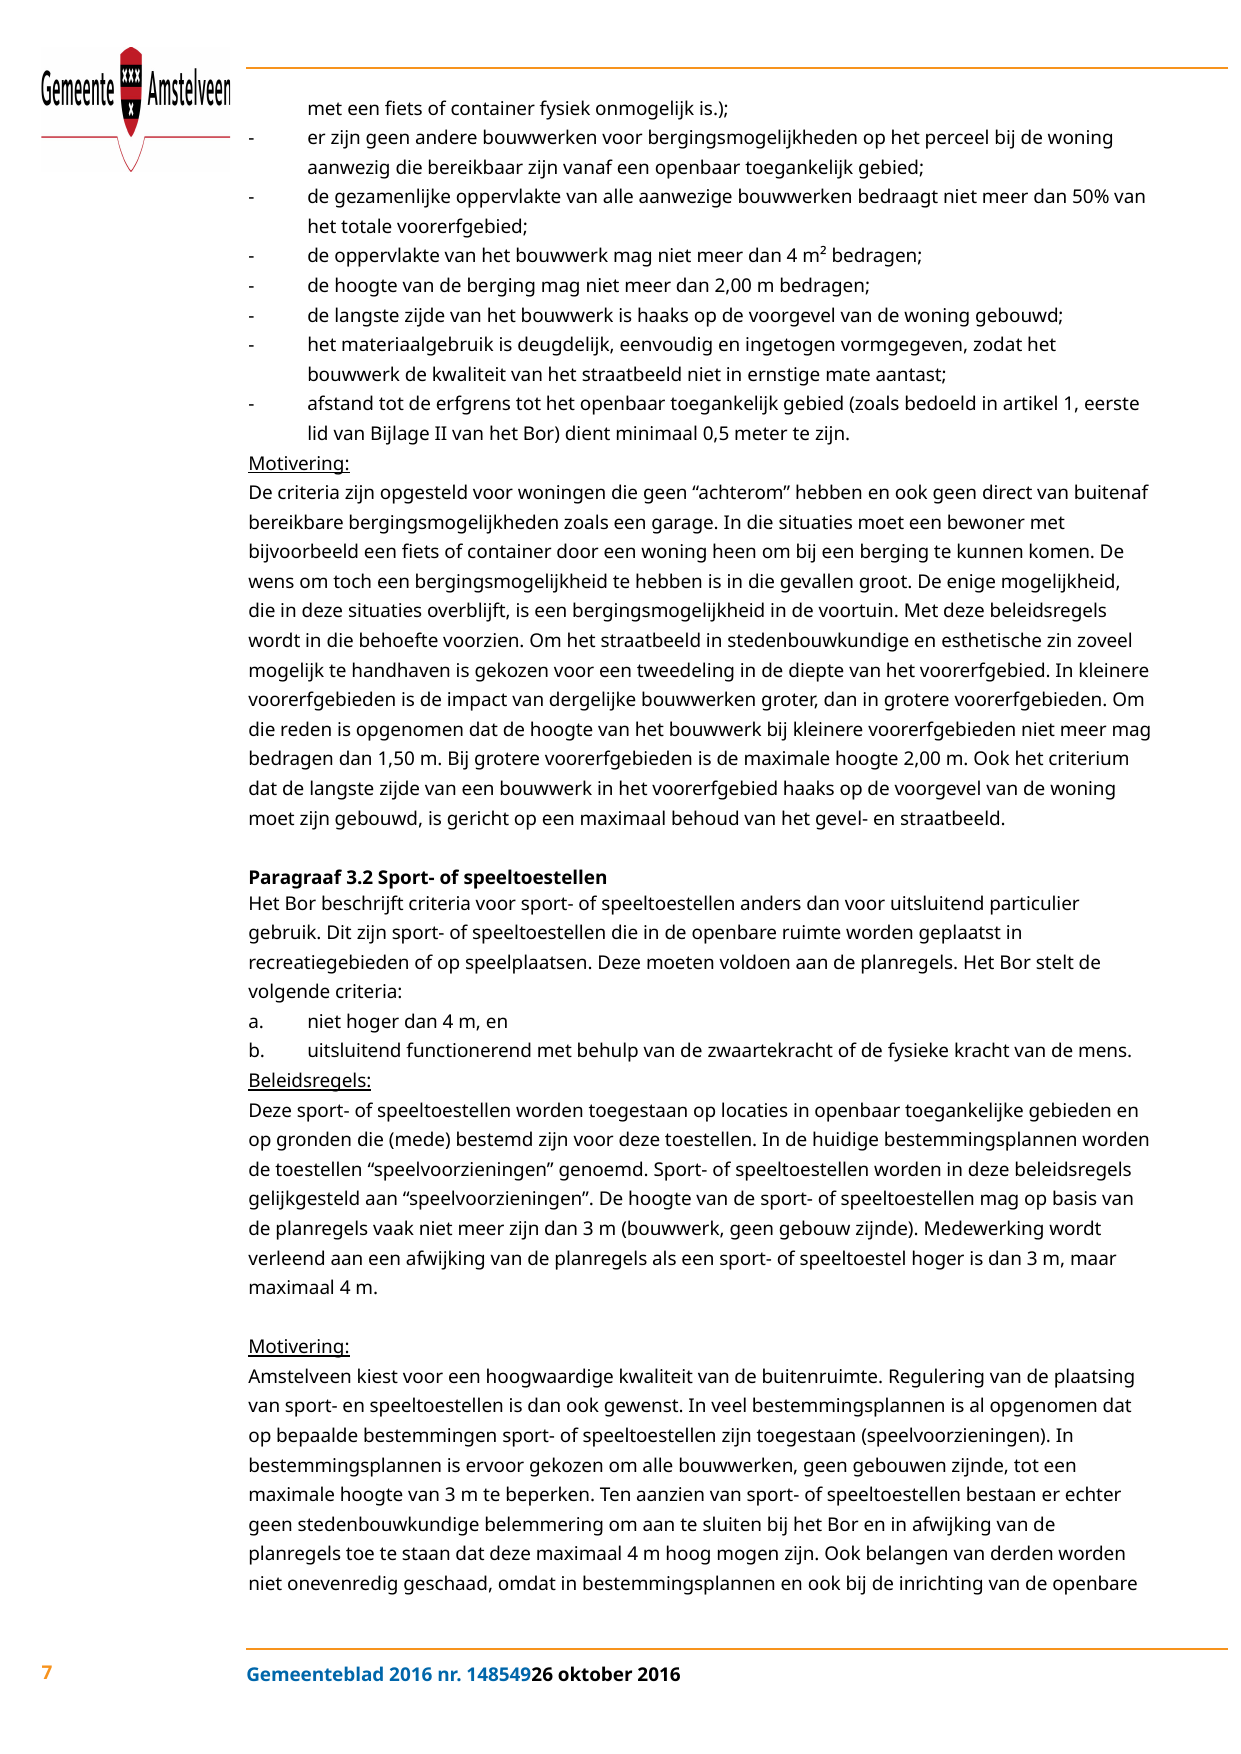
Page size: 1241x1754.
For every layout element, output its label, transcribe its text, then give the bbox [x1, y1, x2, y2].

text Motivering: [248, 1333, 1152, 1359]
list de gezamenlijke oppervlakte van alle aanwezige bouwwerken bedraagt niet meer dan 50% van het totale voorerfgebied; [248, 183, 1152, 239]
text Amstelveen kiest voor een hoogwaardige kwaliteit van de buitenruimte. Regulering van de plaatsing van sport- en speeltoestellen is dan ook gewenst. In veel bestemmingsplannen is al opgenomen dat op bepaalde bestemmingen sport- of speeltoestellen zijn toegestaan (speelvoorzieningen). In bestemmingsplannen is ervoor gekozen om alle bouwwerken, geen gebouwen zijnde, tot een maximale hoogte van 3 m te beperken. Ten aanzien van sport- of speeltoestellen bestaan er echter geen stedenbouwkundige belemmering om aan te sluiten bij het Bor en in afwijking van de planregels toe te staan dat deze maximaal 4 m hoog mogen zijn. Ook belangen van derden worden niet onevenredig geschaad, omdat in bestemmingsplannen en ook bij de inrichting van de openbare [248, 1363, 1152, 1596]
list er zijn geen andere bouwwerken voor bergingsmogelijkheden op het perceel bij de woning aanwezig die bereikbaar zijn vanaf een openbaar toegankelijk gebied; [248, 124, 1152, 180]
text Beleidsregels: [248, 1067, 1152, 1093]
text Paragraaf 3.2 Sport- of speeltoestellen [248, 864, 1152, 890]
text Deze sport- of speeltoestellen worden toegestaan op locaties in openbaar toegankelijke gebieden en op gronden die (mede) bestemd zijn voor deze toestellen. In de huidige bestemmingsplannen worden de toestellen “speelvoorzieningen” genoemd. Sport- of speeltoestellen worden in deze beleidsregels gelijkgesteld aan “speelvoorzieningen”. De hoogte van de sport- of speeltoestellen mag op basis van de planregels vaak niet meer zijn dan 3 m (bouwwerk, geen gebouw zijnde). Medewerking wordt verleend aan een afwijking van de planregels als een sport- of speeltoestel hoger is dan 3 m, maar maximaal 4 m. [248, 1097, 1152, 1300]
text De criteria zijn opgesteld voor woningen die geen “achterom” hebben en ook geen direct van buitenaf bereikbare bergingsmogelijkheden zoals een garage. In die situaties moet een bewoner met bijvoorbeeld een fiets of container door een woning heen om bij een berging te kunnen komen. De wens om toch een bergingsmogelijkheid te hebben is in die gevallen groot. De enige mogelijkheid, die in deze situaties overblijft, is een bergingsmogelijkheid in de voortuin. Met deze beleidsregels wordt in die behoefte voorzien. Om het straatbeeld in stedenbouwkundige en esthetische zin zoveel mogelijk te handhaven is gekozen voor een tweedeling in de diepte van het voorerfgebied. In kleinere voorerfgebieden is de impact van dergelijke bouwwerken groter, dan in grotere voorerfgebieden. Om die reden is opgenomen dat de hoogte van het bouwwerk bij kleinere voorerfgebieden niet meer mag bedragen dan 1,50 m. Bij grotere voorerfgebieden is de maximale hoogte 2,00 m. Ook het criterium dat de langste zijde van een bouwwerk in het voorerfgebied haaks op de voorgevel van de woning moet zijn gebouwd, is gericht op een maximaal behoud van het gevel- en straatbeeld. [248, 479, 1152, 831]
list uitsluitend functionerend met behulp van de zwaartekracht of de fysieke kracht van de mens. [248, 1038, 1152, 1063]
list niet hoger dan 4 m, en [248, 1008, 1152, 1034]
list het materiaalgebruik is deugdelijk, eenvoudig en ingetogen vormgegeven, zodat het bouwwerk de kwaliteit van het straatbeeld niet in ernstige mate aantast; [248, 331, 1152, 387]
text Het Bor beschrijft criteria voor sport- of speeltoestellen anders dan voor uitsluitend particulier gebruik. Dit zijn sport- of speeltoestellen die in de openbare ruimte worden geplaatst in recreatiegebieden of op speelplaatsen. Deze moeten voldoen aan de planregels. Het Bor stelt de volgende criteria: [248, 890, 1152, 1004]
list afstand tot de erfgrens tot het openbaar toegankelijk gebied (zoals bedoeld in artikel 1, eerste lid van Bijlage II van het Bor) dient minimaal 0,5 meter te zijn. [248, 391, 1152, 446]
list de oppervlakte van het bouwwerk mag niet meer dan 4 m² bedragen; [248, 243, 1152, 268]
list de hoogte van de berging mag niet meer dan 2,00 m bedragen; [248, 272, 1152, 298]
picture [41, 47, 231, 172]
list de langste zijde van het bouwwerk is haaks op de voorgevel van de woning gebouwd; [248, 302, 1152, 328]
text Motivering: [248, 450, 1152, 476]
list met een fiets of container fysiek onmogelijk is.); [248, 95, 1152, 121]
